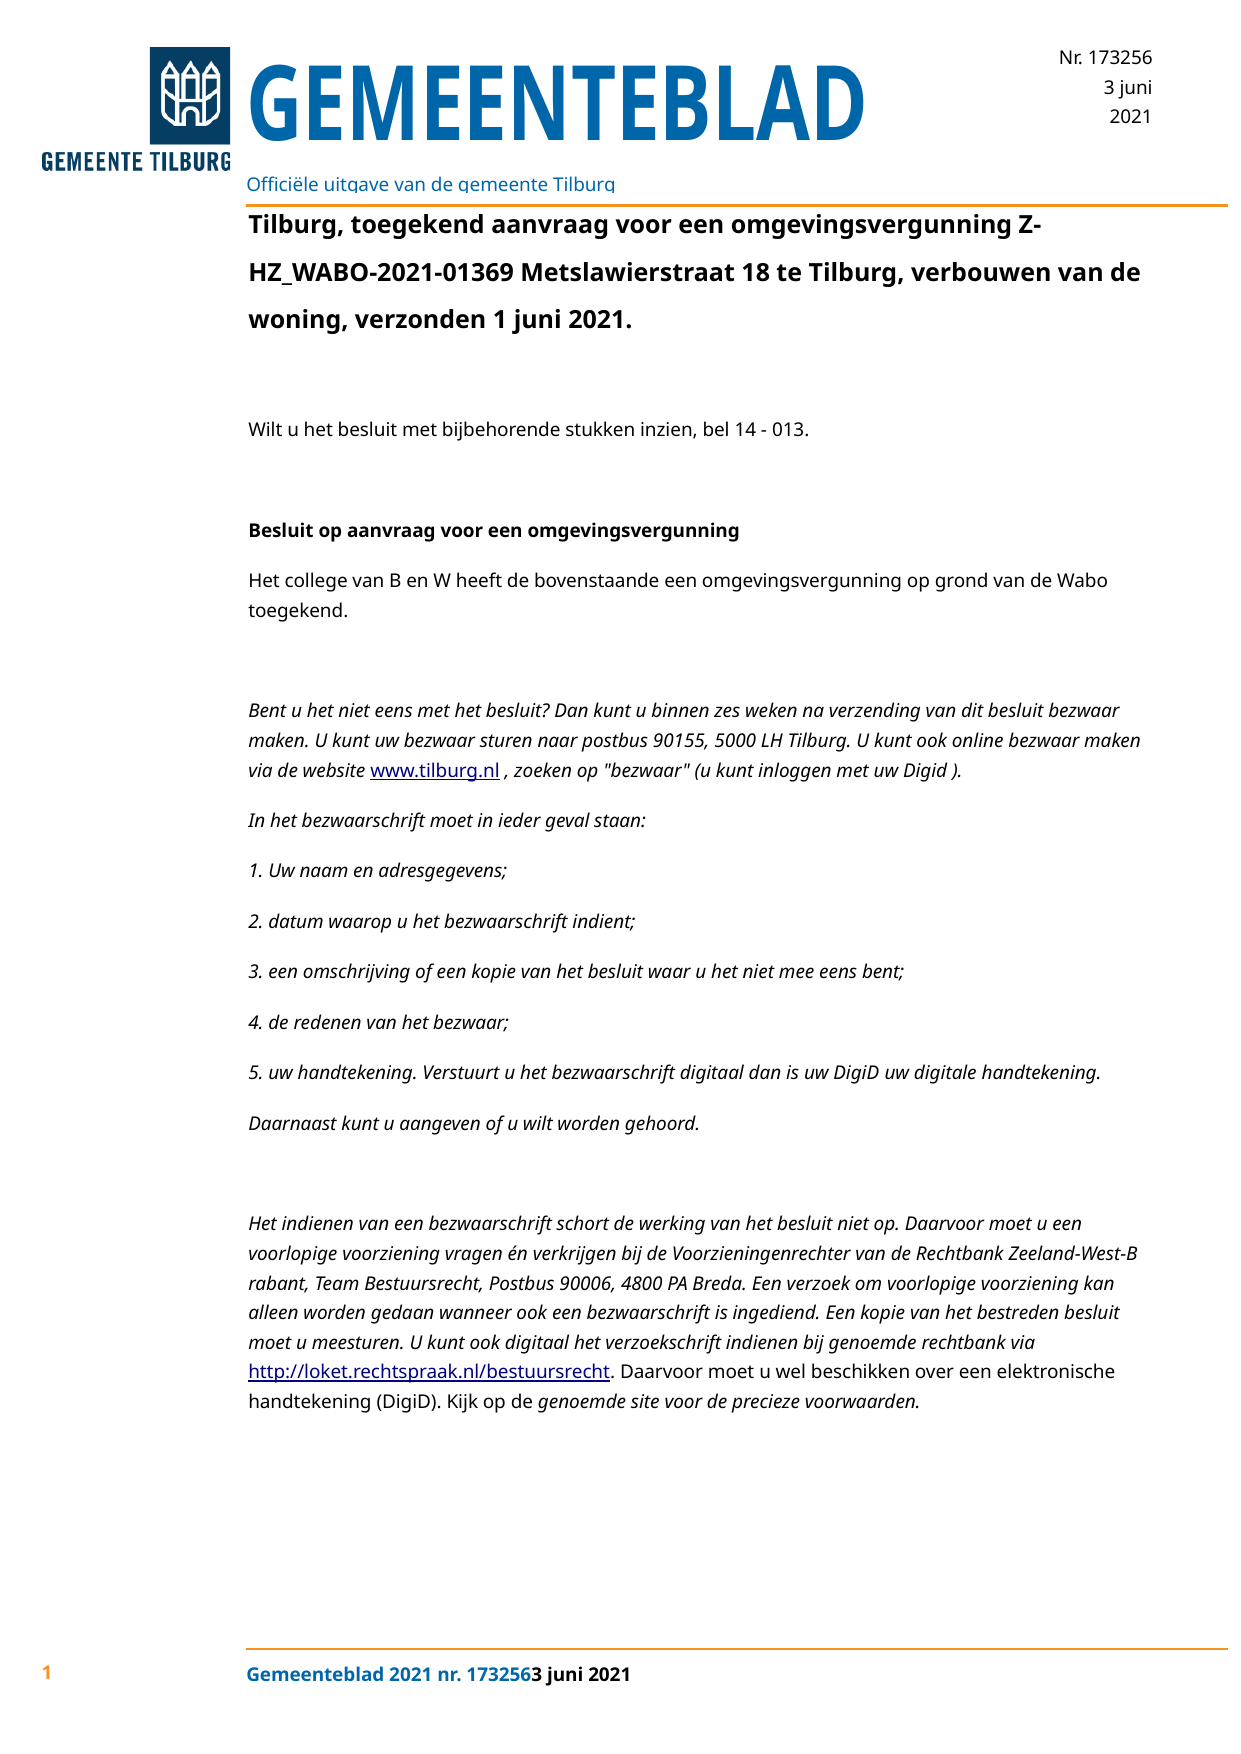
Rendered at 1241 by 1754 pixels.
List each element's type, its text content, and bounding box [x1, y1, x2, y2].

text Wilt u het besluit met bijbehorende stukken inzien, bel 14 - 013. [248, 416, 1152, 442]
text 4. de redenen van het bezwaar; [248, 1009, 1152, 1034]
text 1. Uw naam en adresgegevens; [248, 858, 1152, 883]
text 3. een omschrijving of een kopie van het besluit waar u het niet mee eens bent; [248, 958, 1152, 984]
text Bent u het niet eens met het besluit? Dan kunt u binnen zes weken na verzending van dit besluit bezwaar maken. U kunt uw bezwaar sturen naar postbus 90155, 5000 LH Tilburg. U kunt ook online bezwaar maken via de website www.tilburg.nl , zoeken op "bezwaar" (u kunt inloggen met uw Digid ). [248, 698, 1152, 782]
text 5. uw handtekening. Verstuurt u het bezwaarschrift digitaal dan is uw DigiD uw digitale handtekening. [248, 1059, 1152, 1085]
text In het bezwaarschrift moet in ieder geval staan: [248, 807, 1152, 833]
picture [41, 47, 231, 172]
text Besluit op aanvraag voor een omgevingsvergunning [248, 517, 1152, 542]
text Tilburg, toegekend aanvraag voor een omgevingsvergunning Z-HZ_WABO-2021-01369 Metslawierstraat 18 te Tilburg, verbouwen van de woning, verzonden 1 juni 2021. [248, 207, 1152, 336]
text Het indienen van een bezwaarschrift schort de werking van het besluit niet op. Daarvoor moet u een voorlopige voorziening vragen én verkrijgen bij de Voorzieningenrechter van de Rechtbank Zeeland-West-B rabant, Team Bestuursrecht, Postbus 90006, 4800 PA Breda. Een verzoek om voorlopige voorziening kan alleen worden gedaan wanneer ook een bezwaarschrift is ingediend. Een kopie van het bestreden besluit moet u meesturen. U kunt ook digitaal het verzoekschrift indienen bij genoemde rechtbank via http://loket.rechtspraak.nl/bestuursrecht. Daarvoor moet u wel beschikken over een elektronische handtekening (DigiD). Kijk op de genoemde site voor de precieze voorwaarden. [248, 1211, 1152, 1414]
text Daarnaast kunt u aangeven of u wilt worden gehoord. [248, 1110, 1152, 1135]
text Het college van B en W heeft de bovenstaande een omgevingsvergunning op grond van de Wabo toegekend. [248, 567, 1152, 622]
text 2. datum waarop u het bezwaarschrift indient; [248, 908, 1152, 934]
